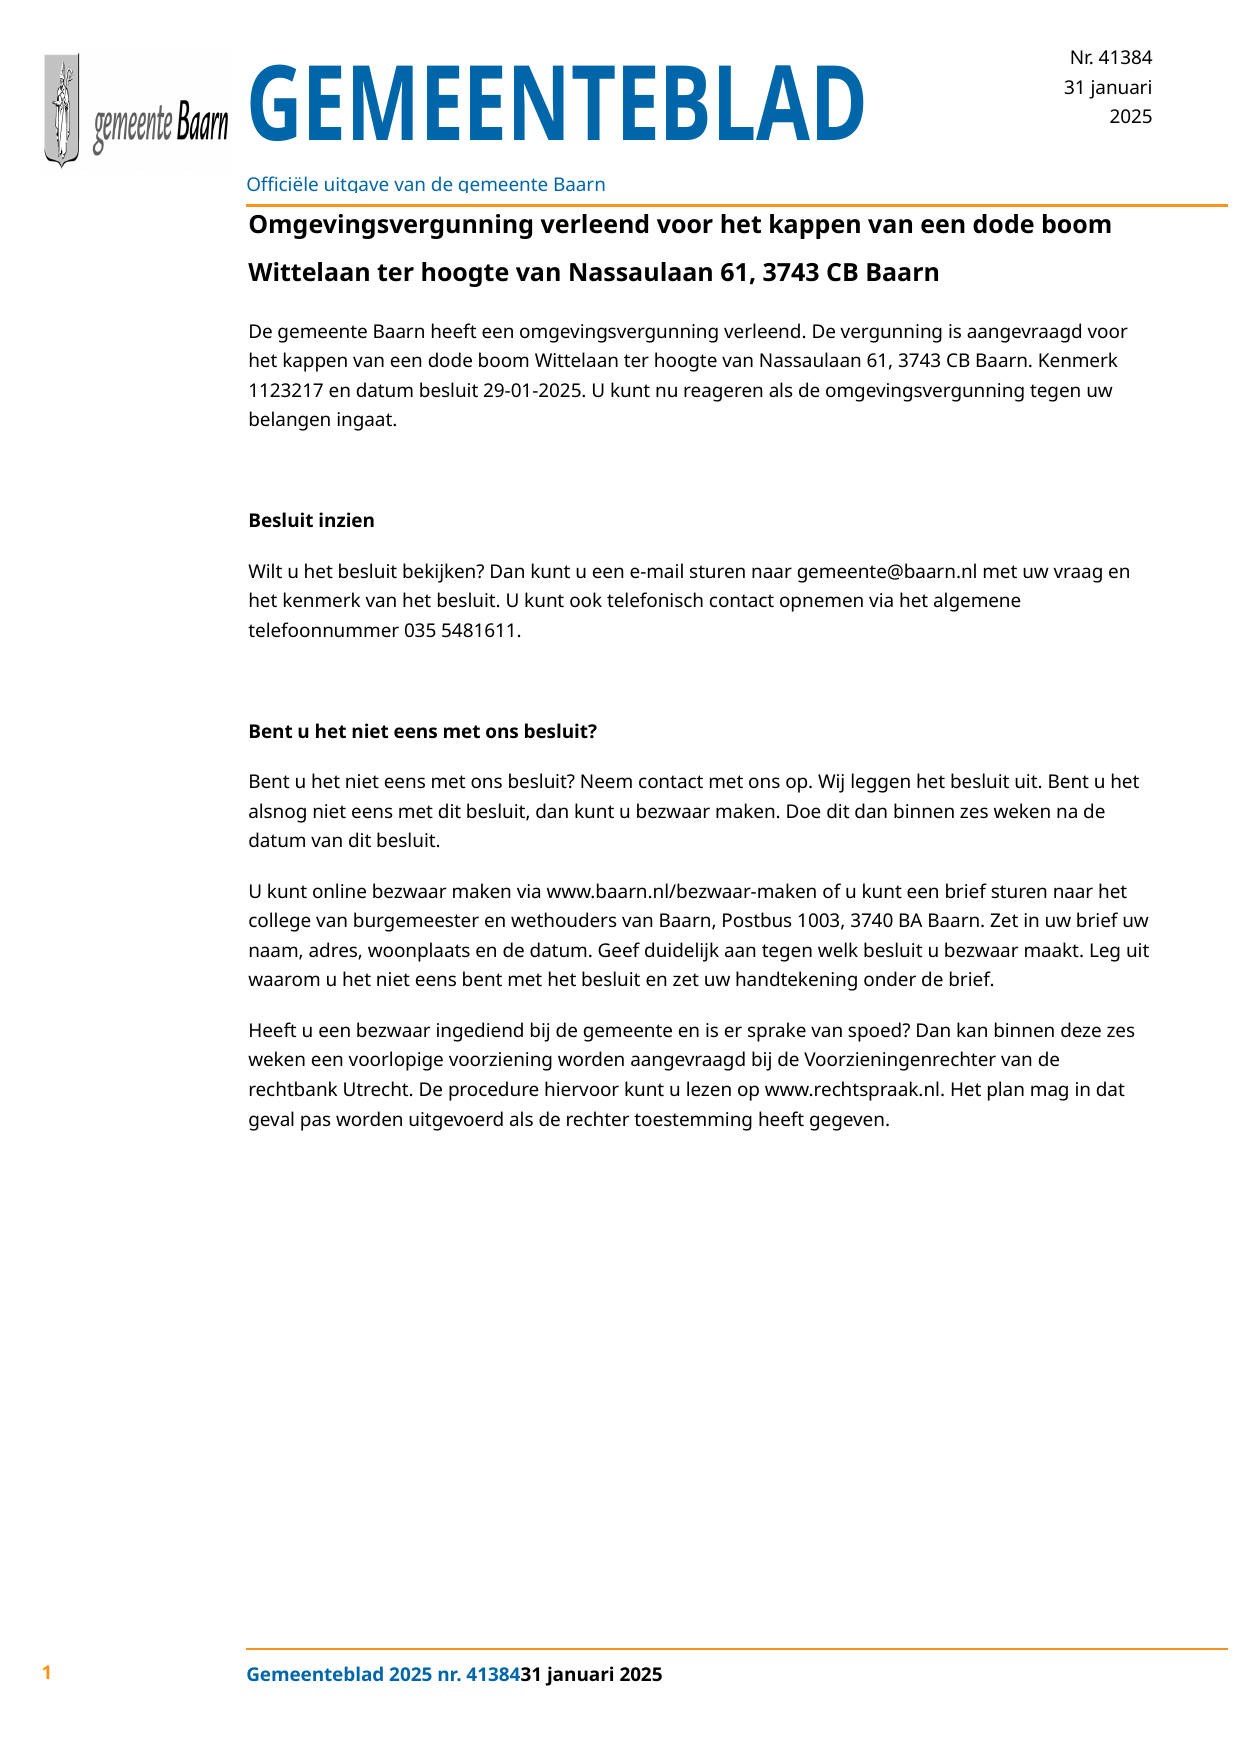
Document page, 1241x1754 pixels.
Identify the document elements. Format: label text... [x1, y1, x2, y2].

text Besluit inzien [248, 507, 1152, 533]
text Heeft u een bezwaar ingediend bij de gemeente en is er sprake van spoed? Dan kan binnen deze zes weken een voorlopige voorziening worden aangevraagd bij de Voorzieningenrechter van de rechtbank Utrecht. De procedure hiervoor kunt u lezen op www.rechtspraak.nl. Het plan mag in dat geval pas worden uitgevoerd als de rechter toestemming heeft gegeven. [248, 1017, 1152, 1132]
text Wilt u het besluit bekijken? Dan kunt u een e-mail sturen naar gemeente@baarn.nl met uw vraag en het kenmerk van het besluit. U kunt ook telefonisch contact opnemen via het algemene telefoonnummer 035 5481611. [248, 558, 1152, 643]
picture [41, 47, 231, 172]
text U kunt online bezwaar maken via www.baarn.nl/bezwaar-maken of u kunt een brief sturen naar het college van burgemeester en wethouders van Baarn, Postbus 1003, 3740 BA Baarn. Zet in uw brief uw naam, adres, woonplaats en de datum. Geef duidelijk aan tegen welk besluit u bezwaar maakt. Leg uit waarom u het niet eens bent met het besluit en zet uw handtekening onder de brief. [248, 878, 1152, 992]
text Bent u het niet eens met ons besluit? [248, 718, 1152, 744]
text De gemeente Baarn heeft een omgevingsvergunning verleend. De vergunning is aangevraagd voor het kappen van een dode boom Wittelaan ter hoogte van Nassaulaan 61, 3743 CB Baarn. Kenmerk 1123217 en datum besluit 29-01-2025. U kunt nu reageren als de omgevingsvergunning tegen uw belangen ingaat. [248, 318, 1152, 432]
text Omgevingsvergunning verleend voor het kappen van een dode boom Wittelaan ter hoogte van Nassaulaan 61, 3743 CB Baarn [248, 207, 1152, 288]
text Bent u het niet eens met ons besluit? Neem contact met ons op. Wij leggen het besluit uit. Bent u het alsnog niet eens met dit besluit, dan kunt u bezwaar maken. Doe dit dan binnen zes weken na de datum van dit besluit. [248, 768, 1152, 853]
